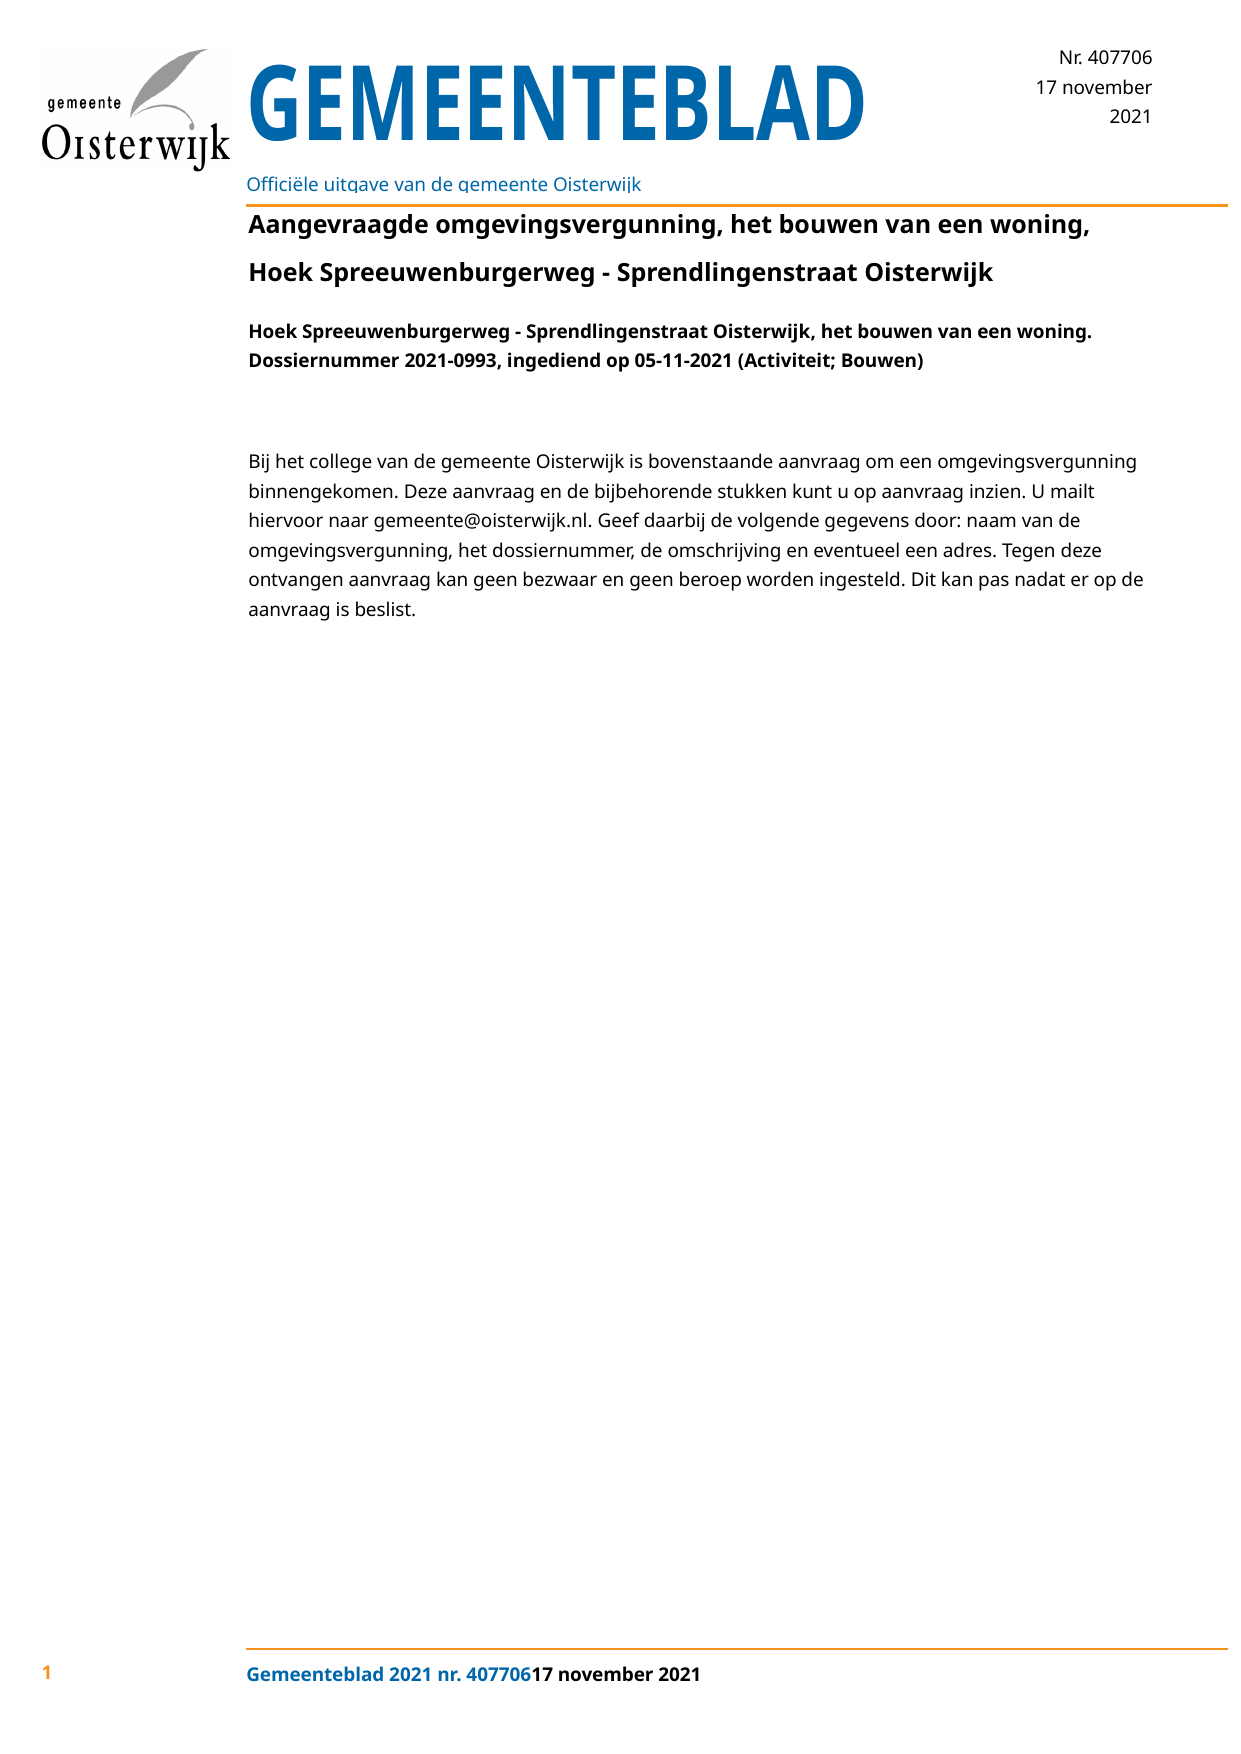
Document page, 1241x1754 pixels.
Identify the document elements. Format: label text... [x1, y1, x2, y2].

picture [41, 47, 231, 172]
text Bij het college van de gemeente Oisterwijk is bovenstaande aanvraag om een omgevingsvergunning binnengekomen. Deze aanvraag en de bijbehorende stukken kunt u op aanvraag inzien. U mailt hiervoor naar gemeente@oisterwijk.nl. Geef daarbij de volgende gegevens door: naam van de omgevingsvergunning, het dossiernummer, de omschrijving en eventueel een adres. Tegen deze ontvangen aanvraag kan geen bezwaar en geen beroep worden ingesteld. Dit kan pas nadat er op de aanvraag is beslist. [248, 448, 1152, 622]
text Hoek Spreeuwenburgerweg - Sprendlingenstraat Oisterwijk, het bouwen van een woning. Dossiernummer 2021-0993, ingediend op 05-11-2021 (Activiteit; Bouwen) [248, 318, 1152, 373]
text Aangevraagde omgevingsvergunning, het bouwen van een woning, Hoek Spreeuwenburgerweg - Sprendlingenstraat Oisterwijk [248, 207, 1152, 288]
